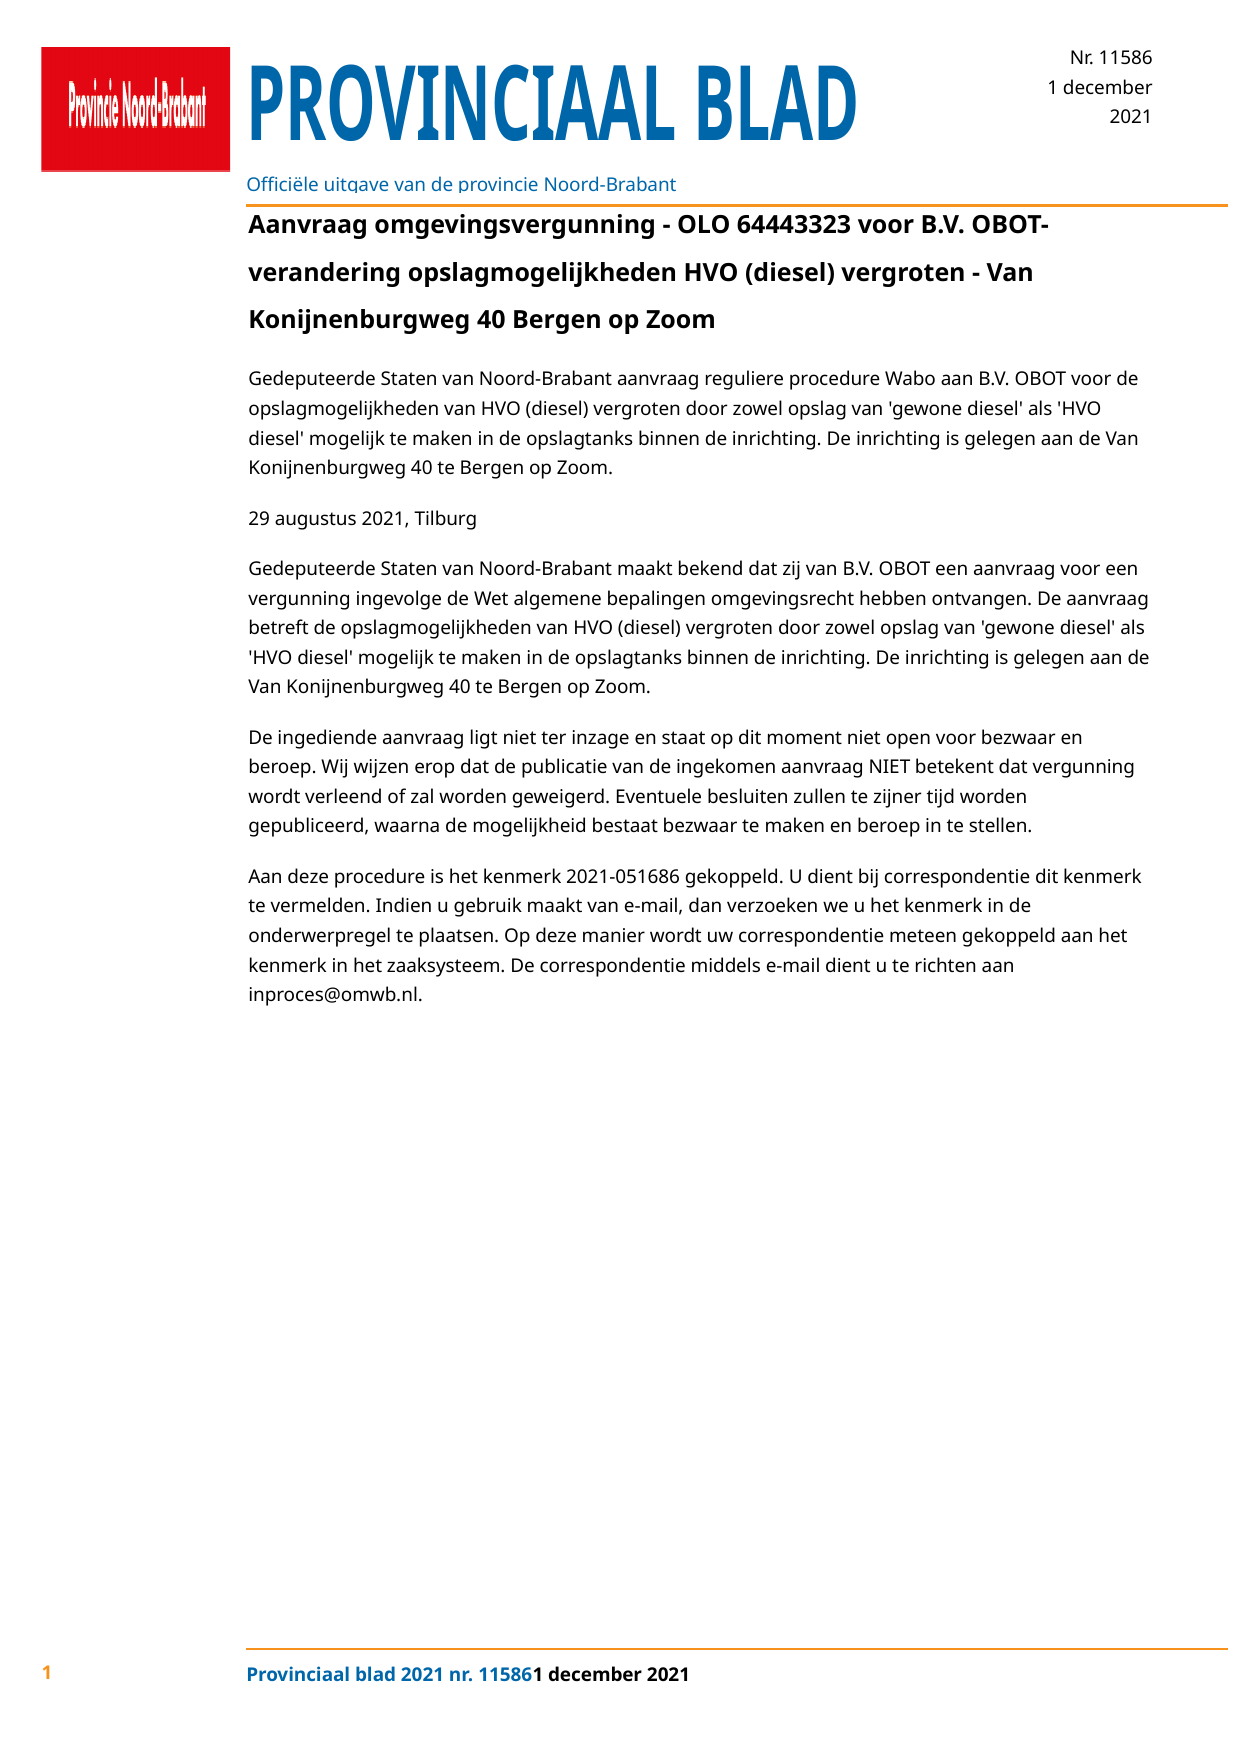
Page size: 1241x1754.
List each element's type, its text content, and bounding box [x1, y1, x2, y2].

text De ingediende aanvraag ligt niet ter inzage en staat op dit moment niet open voor bezwaar en beroep. Wij wijzen erop dat de publicatie van de ingekomen aanvraag NIET betekent dat vergunning wordt verleend of zal worden geweigerd. Eventuele besluiten zullen te zijner tijd worden gepubliceerd, waarna de mogelijkheid bestaat bezwaar te maken en beroep in te stellen. [248, 724, 1152, 838]
picture [41, 47, 231, 172]
text Aan deze procedure is het kenmerk 2021-051686 gekoppeld. U dient bij correspondentie dit kenmerk te vermelden. Indien u gebruik maakt van e-mail, dan verzoeken we u het kenmerk in de onderwerpregel te plaatsen. Op deze manier wordt uw correspondentie meteen gekoppeld aan het kenmerk in het zaaksysteem. De correspondentie middels e-mail dient u te richten aan inproces@omwb.nl. [248, 863, 1152, 1007]
text 29 augustus 2021, Tilburg [248, 505, 1152, 530]
text Aanvraag omgevingsvergunning - OLO 64443323 voor B.V. OBOT- verandering opslagmogelijkheden HVO (diesel) vergroten - Van Konijnenburgweg 40 Bergen op Zoom [248, 207, 1152, 336]
text Gedeputeerde Staten van Noord-Brabant maakt bekend dat zij van B.V. OBOT een aanvraag voor een vergunning ingevolge de Wet algemene bepalingen omgevingsrecht hebben ontvangen. De aanvraag betreft de opslagmogelijkheden van HVO (diesel) vergroten door zowel opslag van 'gewone diesel' als 'HVO diesel' mogelijk te maken in de opslagtanks binnen de inrichting. De inrichting is gelegen aan de Van Konijnenburgweg 40 te Bergen op Zoom. [248, 555, 1152, 699]
text Gedeputeerde Staten van Noord-Brabant aanvraag reguliere procedure Wabo aan B.V. OBOT voor de opslagmogelijkheden van HVO (diesel) vergroten door zowel opslag van 'gewone diesel' als 'HVO diesel' mogelijk te maken in de opslagtanks binnen de inrichting. De inrichting is gelegen aan de Van Konijnenburgweg 40 te Bergen op Zoom. [248, 366, 1152, 480]
